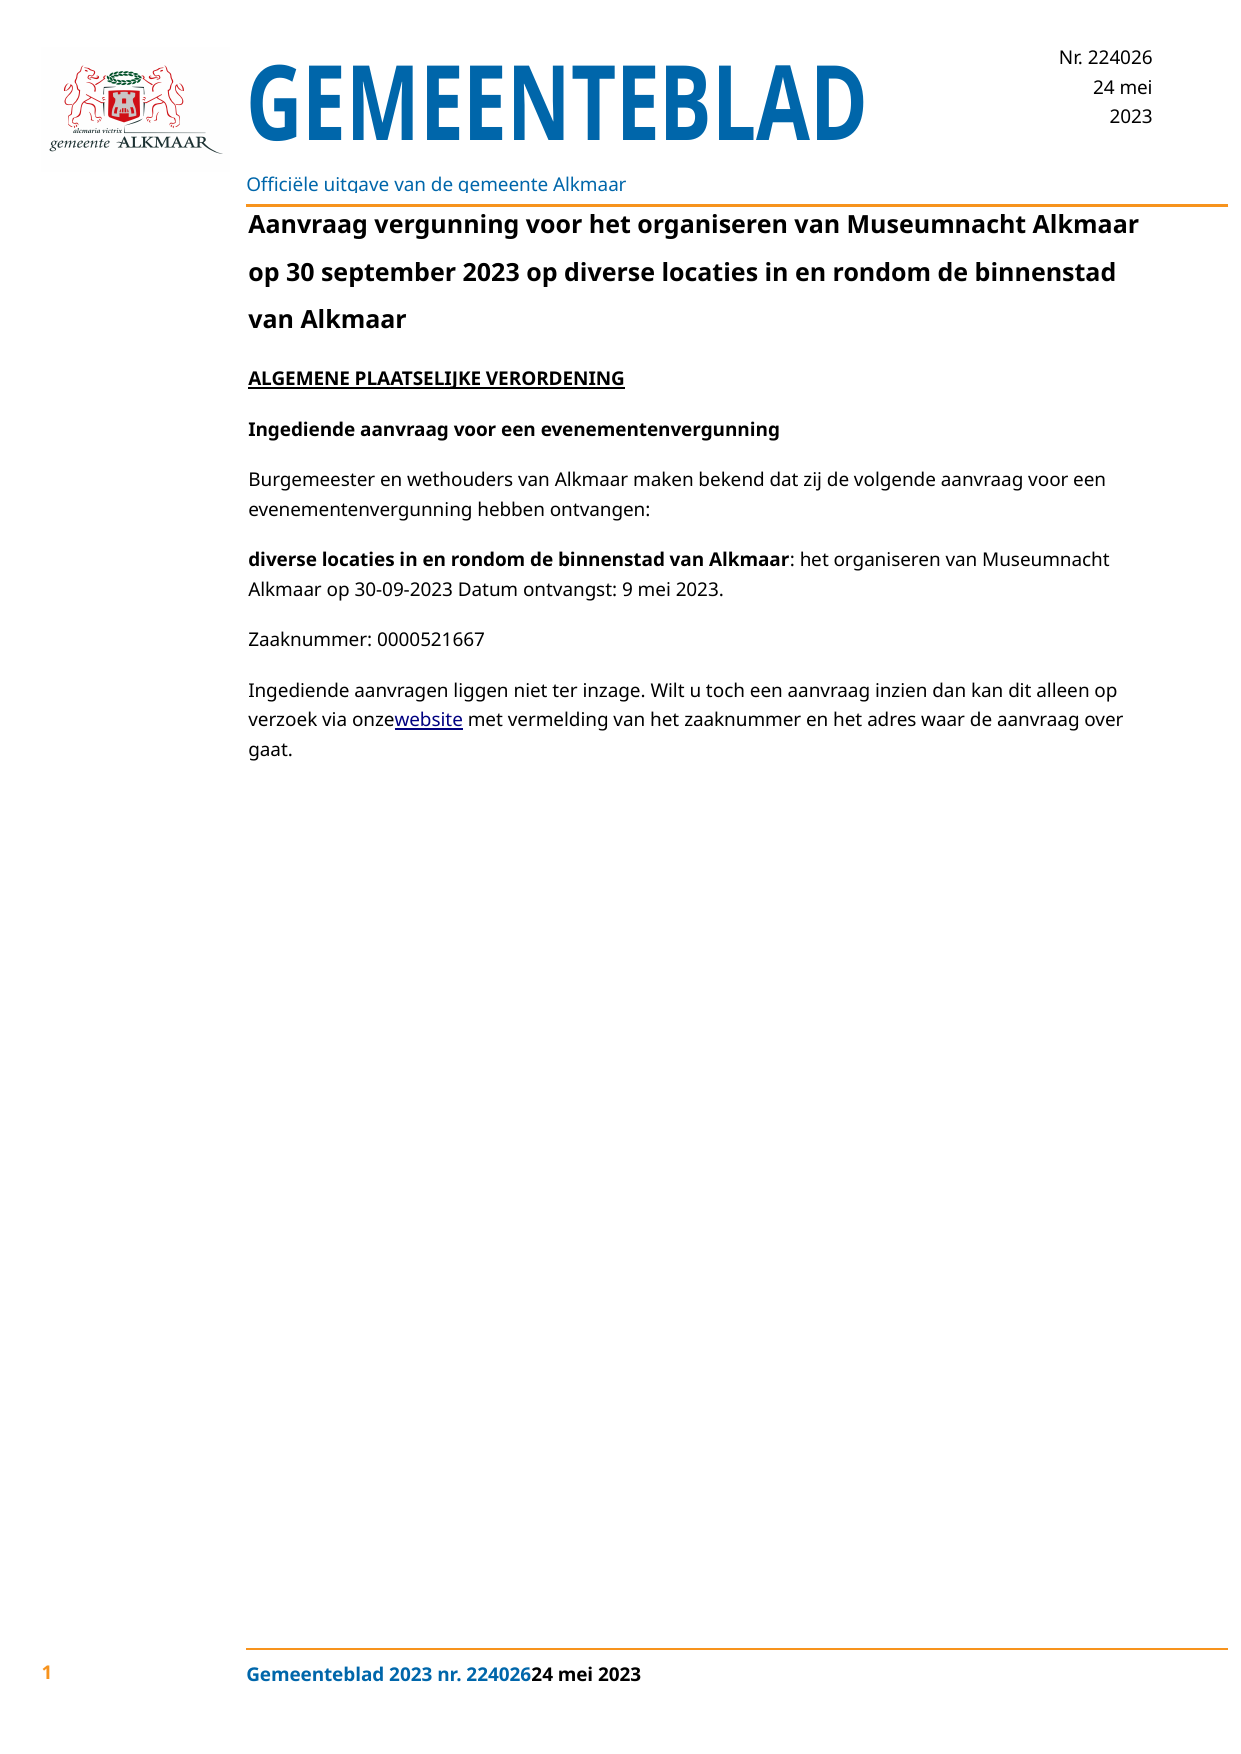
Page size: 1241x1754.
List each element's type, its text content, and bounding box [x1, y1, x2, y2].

text Zaaknummer: 0000521667 [248, 626, 1152, 652]
picture [41, 47, 231, 172]
text diverse locaties in en rondom de binnenstad van Alkmaar: het organiseren van Museumnacht Alkmaar op 30-09-2023 Datum ontvangst: 9 mei 2023. [248, 546, 1152, 602]
text ALGEMENE PLAATSELIJKE VERORDENING [248, 366, 1152, 391]
text Aanvraag vergunning voor het organiseren van Museumnacht Alkmaar op 30 september 2023 op diverse locaties in en rondom de binnenstad van Alkmaar [248, 207, 1152, 336]
text Ingediende aanvraag voor een evenementenvergunning [248, 416, 1152, 442]
text Ingediende aanvragen liggen niet ter inzage. Wilt u toch een aanvraag inzien dan kan dit alleen op verzoek via onzewebsite met vermelding van het zaaknummer en het adres waar de aanvraag over gaat. [248, 677, 1152, 762]
text Burgemeester en wethouders van Alkmaar maken bekend dat zij de volgende aanvraag voor een evenementenvergunning hebben ontvangen: [248, 466, 1152, 522]
